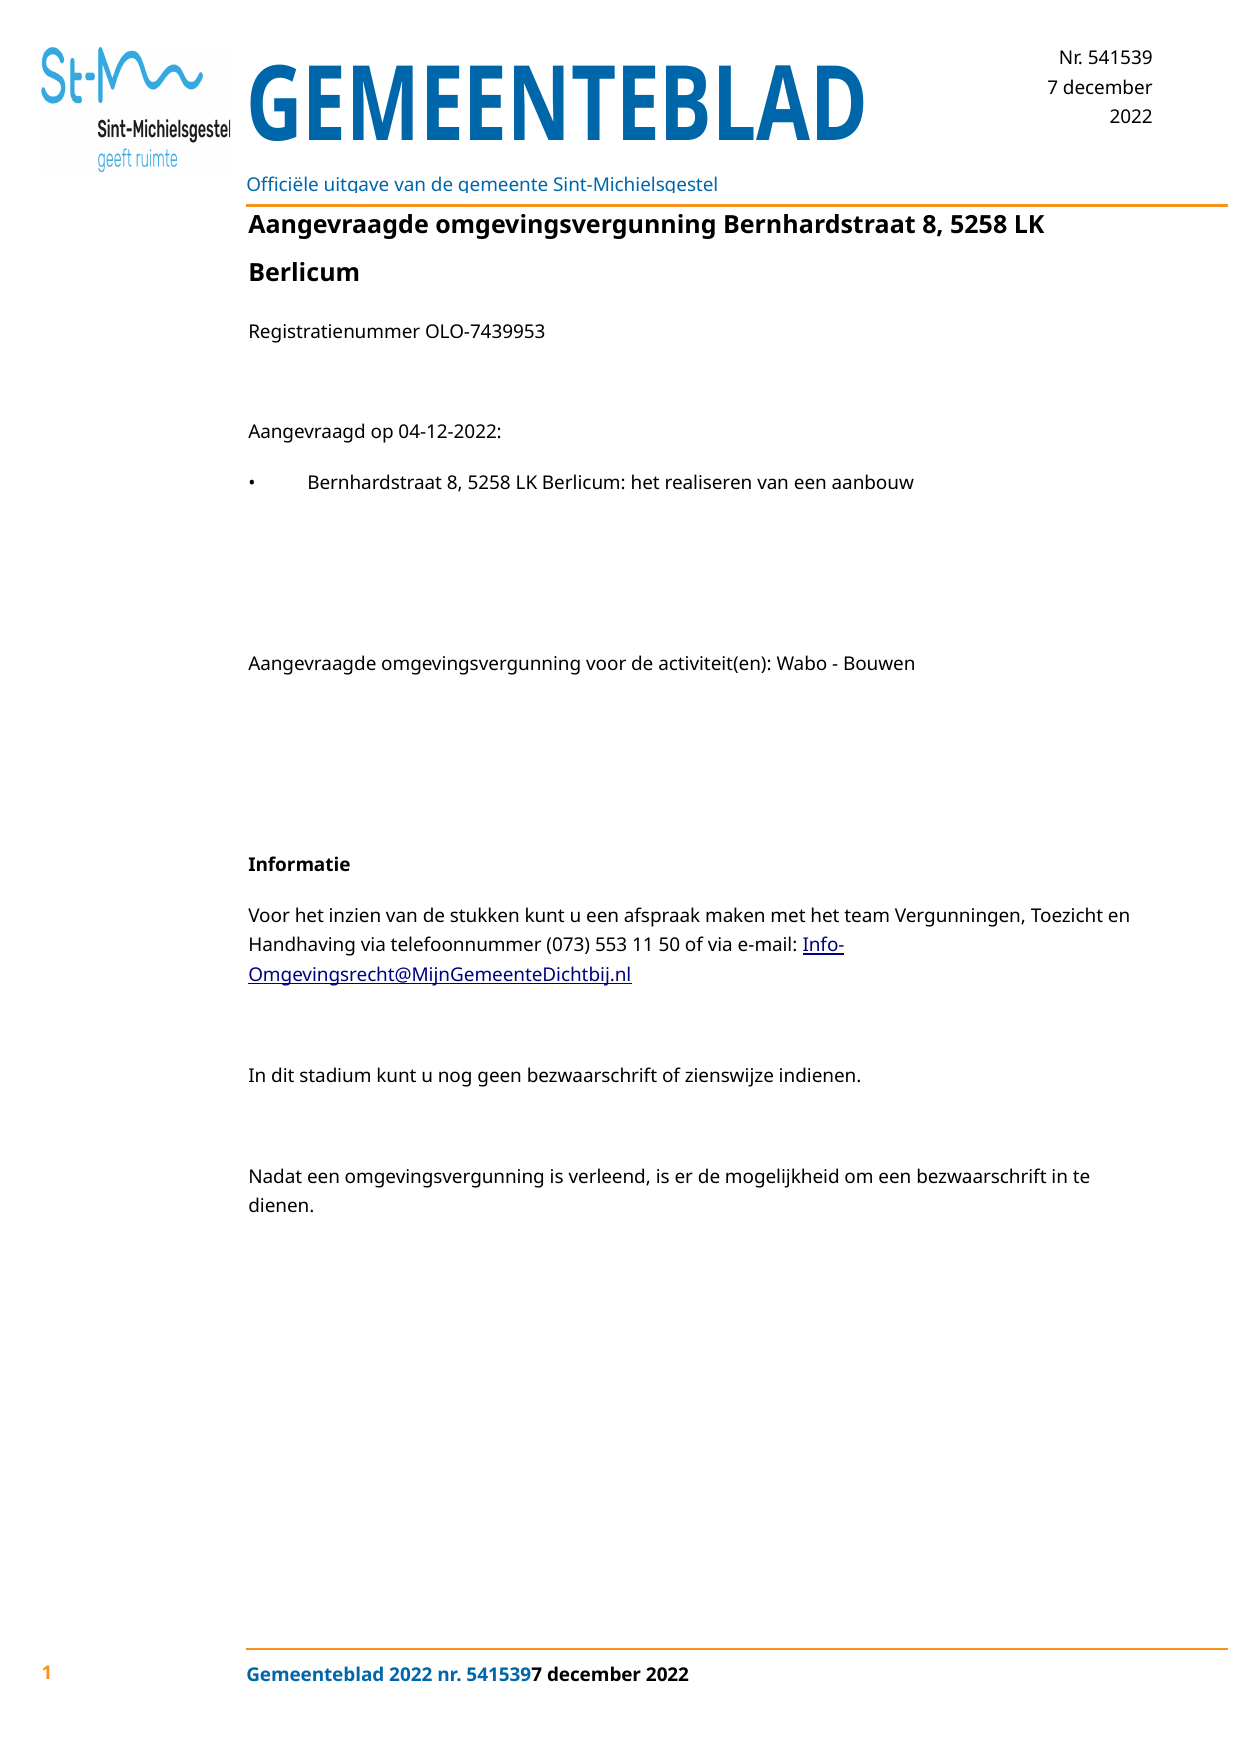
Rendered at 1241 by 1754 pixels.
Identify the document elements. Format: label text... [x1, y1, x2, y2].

list Bernhardstraat 8, 5258 LK Berlicum: het realiseren van een aanbouw [248, 469, 1152, 495]
text Informatie [248, 852, 1152, 877]
text Nadat een omgevingsvergunning is verleend, is er de mogelijkheid om een bezwaarschrift in te dienen. [248, 1163, 1152, 1218]
text Registratienummer OLO-7439953 [248, 318, 1152, 344]
text In dit stadium kunt u nog geen bezwaarschrift of zienswijze indienen. [248, 1062, 1152, 1088]
text Voor het inzien van de stukken kunt u een afspraak maken met het team Vergunningen, Toezicht en Handhaving via telefoonnummer (073) 553 11 50 of via e-mail: Info-Omgevingsrecht@MijnGemeenteDichtbij.nl [248, 902, 1152, 987]
text Aangevraagde omgevingsvergunning Bernhardstraat 8, 5258 LK Berlicum [248, 207, 1152, 288]
text Aangevraagd op 04-12-2022: [248, 419, 1152, 444]
picture [41, 47, 231, 172]
text Aangevraagde omgevingsvergunning voor de activiteit(en): Wabo - Bouwen [248, 650, 1152, 676]
